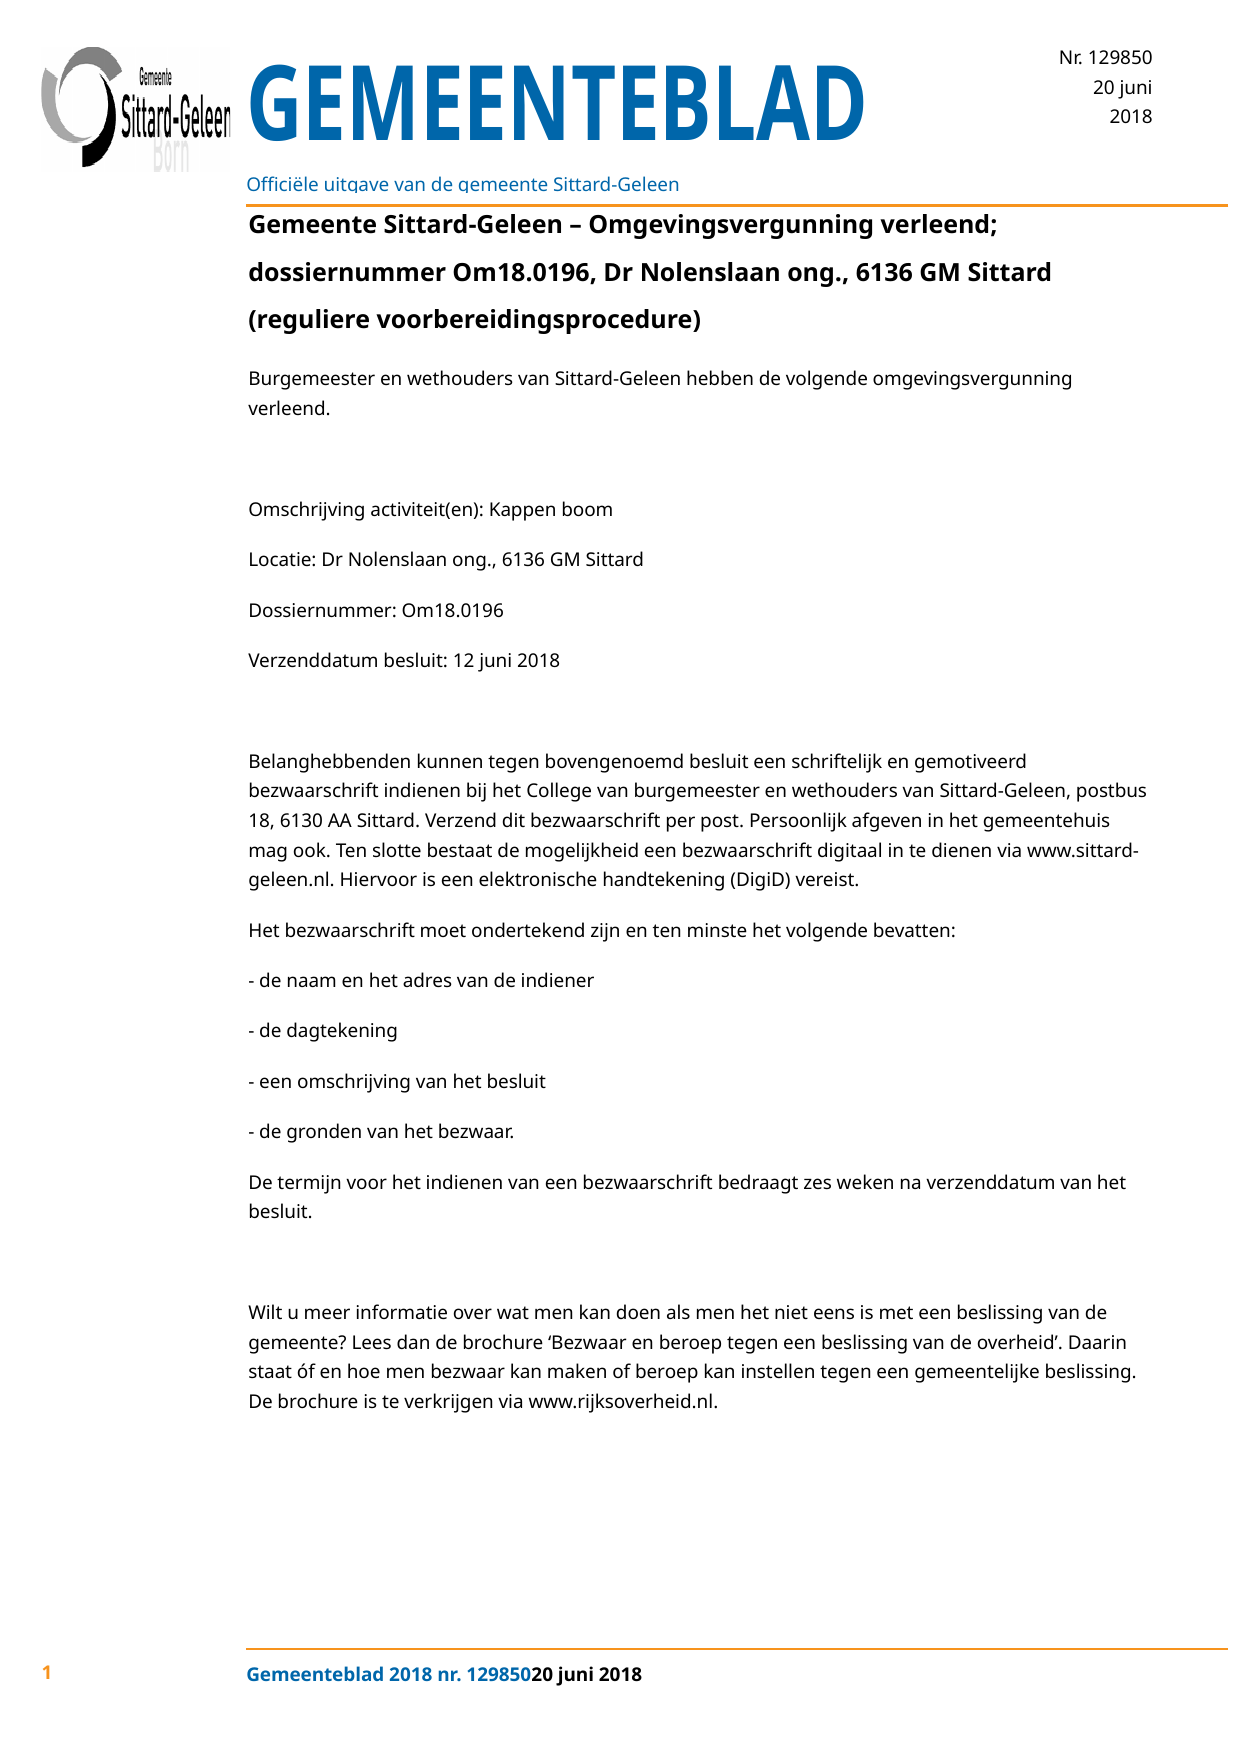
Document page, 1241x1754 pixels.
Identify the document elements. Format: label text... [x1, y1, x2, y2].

text Omschrijving activiteit(en): Kappen boom [248, 496, 1152, 522]
text Dossiernummer: Om18.0196 [248, 597, 1152, 622]
text - de dagtekening [248, 1018, 1152, 1043]
text Verzenddatum besluit: 12 juni 2018 [248, 647, 1152, 673]
text Burgemeester en wethouders van Sittard-Geleen hebben de volgende omgevingsvergunning verleend. [248, 366, 1152, 421]
text - de naam en het adres van de indiener [248, 967, 1152, 993]
text Belanghebbenden kunnen tegen bovengenoemd besluit een schriftelijk en gemotiveerd bezwaarschrift indienen bij het College van burgemeester en wethouders van Sittard-Geleen, postbus 18, 6130 AA Sittard. Verzend dit bezwaarschrift per post. Persoonlijk afgeven in het gemeentehuis mag ook. Ten slotte bestaat de mogelijkheid een bezwaarschrift digitaal in te dienen via www.sittard-geleen.nl. Hiervoor is een elektronische handtekening (DigiD) vereist. [248, 748, 1152, 892]
text De termijn voor het indienen van een bezwaarschrift bedraagt zes weken na verzenddatum van het besluit. [248, 1169, 1152, 1224]
text Gemeente Sittard-Geleen – Omgevingsvergunning verleend; dossiernummer Om18.0196, Dr Nolenslaan ong., 6136 GM Sittard (reguliere voorbereidingsprocedure) [248, 207, 1152, 336]
text Het bezwaarschrift moet ondertekend zijn en ten minste het volgende bevatten: [248, 917, 1152, 942]
picture [41, 47, 231, 172]
text - een omschrijving van het besluit [248, 1068, 1152, 1094]
text Locatie: Dr Nolenslaan ong., 6136 GM Sittard [248, 546, 1152, 572]
text Wilt u meer informatie over wat men kan doen als men het niet eens is met een beslissing van de gemeente? Lees dan de brochure ‘Bezwaar en beroep tegen een beslissing van de overheid’. Daarin staat óf en hoe men bezwaar kan maken of beroep kan instellen tegen een gemeentelijke beslissing. De brochure is te verkrijgen via www.rijksoverheid.nl. [248, 1299, 1152, 1414]
text - de gronden van het bezwaar. [248, 1118, 1152, 1144]
